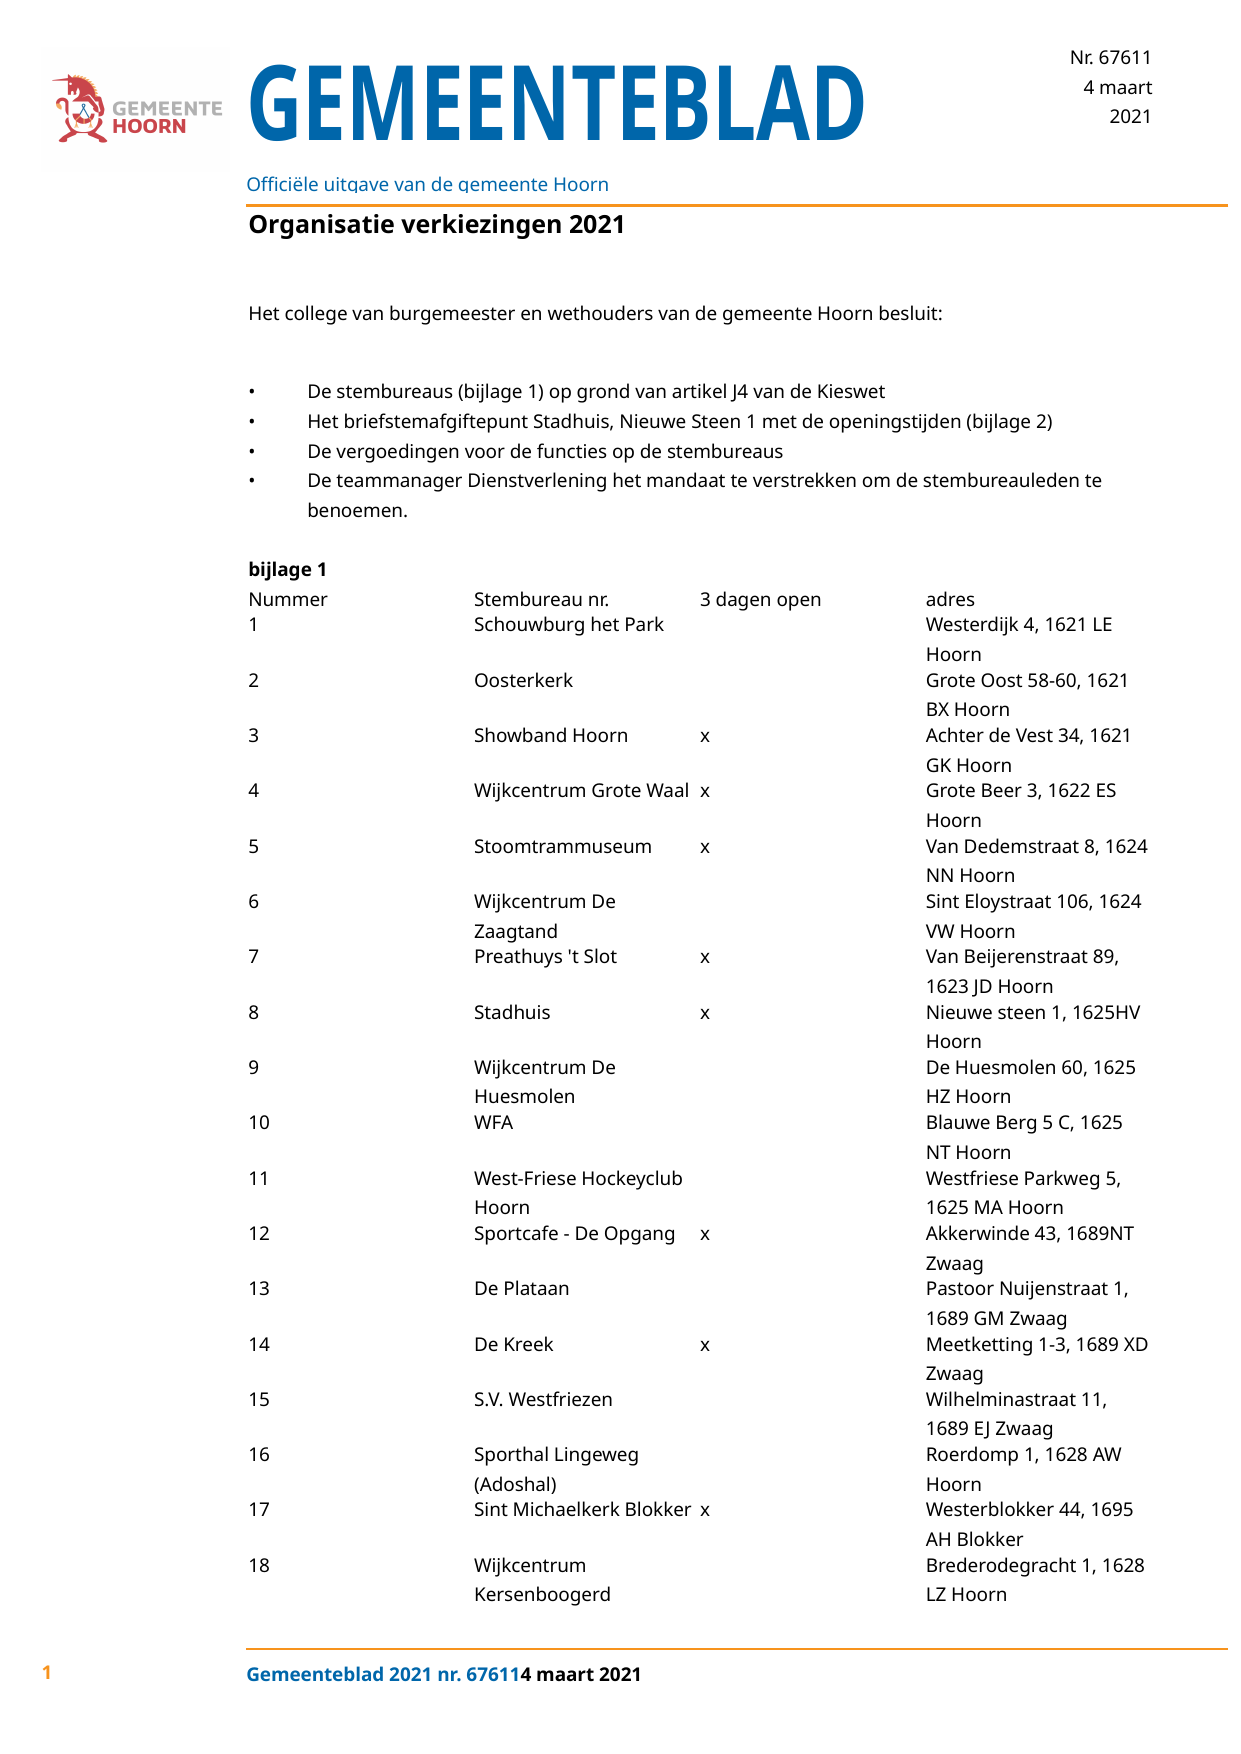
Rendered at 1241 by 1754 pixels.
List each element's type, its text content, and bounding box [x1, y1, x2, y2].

table_cell 6 [248, 888, 474, 943]
table_cell x [700, 722, 926, 778]
table_cell Wijkcentrum De Huesmolen [474, 1054, 700, 1109]
table_cell 5 [248, 833, 474, 888]
table_cell 4 [248, 778, 474, 833]
table_cell Achter de Vest 34, 1621 GK Hoorn [926, 722, 1152, 778]
list De teammanager Dienstverlening het mandaat te verstrekken om de stembureauleden te benoemen. [248, 467, 1152, 523]
table_cell x [700, 1497, 926, 1552]
table_cell [700, 888, 926, 943]
table_cell [700, 1441, 926, 1497]
table_cell 12 [248, 1220, 474, 1275]
table_cell Sporthal Lingeweg (Adoshal) [474, 1441, 700, 1497]
table_cell Akkerwinde 43, 1689NT Zwaag [926, 1220, 1152, 1275]
table_header adres [926, 586, 1152, 612]
table_cell Sportcafe - De Opgang [474, 1220, 700, 1275]
table_header Stembureau nr. [474, 586, 700, 612]
table_cell 16 [248, 1441, 474, 1497]
table_cell Blauwe Berg 5 C, 1625 NT Hoorn [926, 1110, 1152, 1165]
table_cell x [700, 778, 926, 833]
table_cell Grote Oost 58-60, 1621 BX Hoorn [926, 667, 1152, 722]
table_cell [700, 1054, 926, 1109]
table_cell Wilhelminastraat 11, 1689 EJ Zwaag [926, 1386, 1152, 1441]
table_cell Roerdomp 1, 1628 AW Hoorn [926, 1441, 1152, 1497]
table_cell West-Friese Hockeyclub Hoorn [474, 1165, 700, 1220]
table_cell x [700, 999, 926, 1054]
text Het college van burgemeester en wethouders van de gemeente Hoorn besluit: [248, 300, 1152, 326]
table_cell 9 [248, 1054, 474, 1109]
table_cell 15 [248, 1386, 474, 1441]
table_cell x [700, 944, 926, 999]
table_cell Meetketting 1-3, 1689 XD Zwaag [926, 1331, 1152, 1386]
table_cell [700, 1386, 926, 1441]
table_cell Preathuys 't Slot [474, 944, 700, 999]
list Het briefstemafgiftepunt Stadhuis, Nieuwe Steen 1 met de openingstijden (bijlage 2) [248, 408, 1152, 434]
text Organisatie verkiezingen 2021 [248, 207, 1152, 241]
picture [41, 47, 231, 172]
table_cell Brederodegracht 1, 1628 LZ Hoorn [926, 1552, 1152, 1607]
table_cell 18 [248, 1552, 474, 1607]
table_cell Wijkcentrum De Zaagtand [474, 888, 700, 943]
table_cell 11 [248, 1165, 474, 1220]
list De stembureaus (bijlage 1) op grond van artikel J4 van de Kieswet [248, 379, 1152, 404]
table_cell Sint Eloystraat 106, 1624 VW Hoorn [926, 888, 1152, 943]
table_cell 10 [248, 1110, 474, 1165]
table_cell 17 [248, 1497, 474, 1552]
table_cell 8 [248, 999, 474, 1054]
table_cell 7 [248, 944, 474, 999]
table_cell Nieuwe steen 1, 1625HV Hoorn [926, 999, 1152, 1054]
table_cell De Huesmolen 60, 1625 HZ Hoorn [926, 1054, 1152, 1109]
table_header 3 dagen open [700, 586, 926, 612]
table_cell Pastoor Nuijenstraat 1, 1689 GM Zwaag [926, 1275, 1152, 1331]
table_header Nummer [248, 586, 474, 612]
table_cell Van Beijerenstraat 89, 1623 JD Hoorn [926, 944, 1152, 999]
table_cell Van Dedemstraat 8, 1624 NN Hoorn [926, 833, 1152, 888]
table_cell Westerdijk 4, 1621 LE Hoorn [926, 612, 1152, 667]
table_cell 1 [248, 612, 474, 667]
table_cell Schouwburg het Park [474, 612, 700, 667]
table_cell x [700, 1220, 926, 1275]
table_cell S.V. Westfriezen [474, 1386, 700, 1441]
table_cell Grote Beer 3, 1622 ES Hoorn [926, 778, 1152, 833]
table_cell 13 [248, 1275, 474, 1331]
table_cell [700, 612, 926, 667]
text bijlage 1 [248, 556, 1152, 582]
table_cell WFA [474, 1110, 700, 1165]
table_cell De Plataan [474, 1275, 700, 1331]
table_cell De Kreek [474, 1331, 700, 1386]
table_cell x [700, 1331, 926, 1386]
table_cell Wijkcentrum Grote Waal [474, 778, 700, 833]
table_cell Westfriese Parkweg 5, 1625 MA Hoorn [926, 1165, 1152, 1220]
table_cell [700, 1275, 926, 1331]
table_cell [700, 1110, 926, 1165]
table_cell 14 [248, 1331, 474, 1386]
table_cell x [700, 833, 926, 888]
table_cell Showband Hoorn [474, 722, 700, 778]
table_cell 2 [248, 667, 474, 722]
table_cell [700, 1552, 926, 1607]
table_cell 3 [248, 722, 474, 778]
table_cell Wijkcentrum Kersenboogerd [474, 1552, 700, 1607]
table_cell [700, 1165, 926, 1220]
table_cell Oosterkerk [474, 667, 700, 722]
list De vergoedingen voor de functies op de stembureaus [248, 438, 1152, 464]
table_cell Westerblokker 44, 1695 AH Blokker [926, 1497, 1152, 1552]
table_cell [700, 667, 926, 722]
table_cell Sint Michaelkerk Blokker [474, 1497, 700, 1552]
table_cell Stoomtrammuseum [474, 833, 700, 888]
table_cell Stadhuis [474, 999, 700, 1054]
